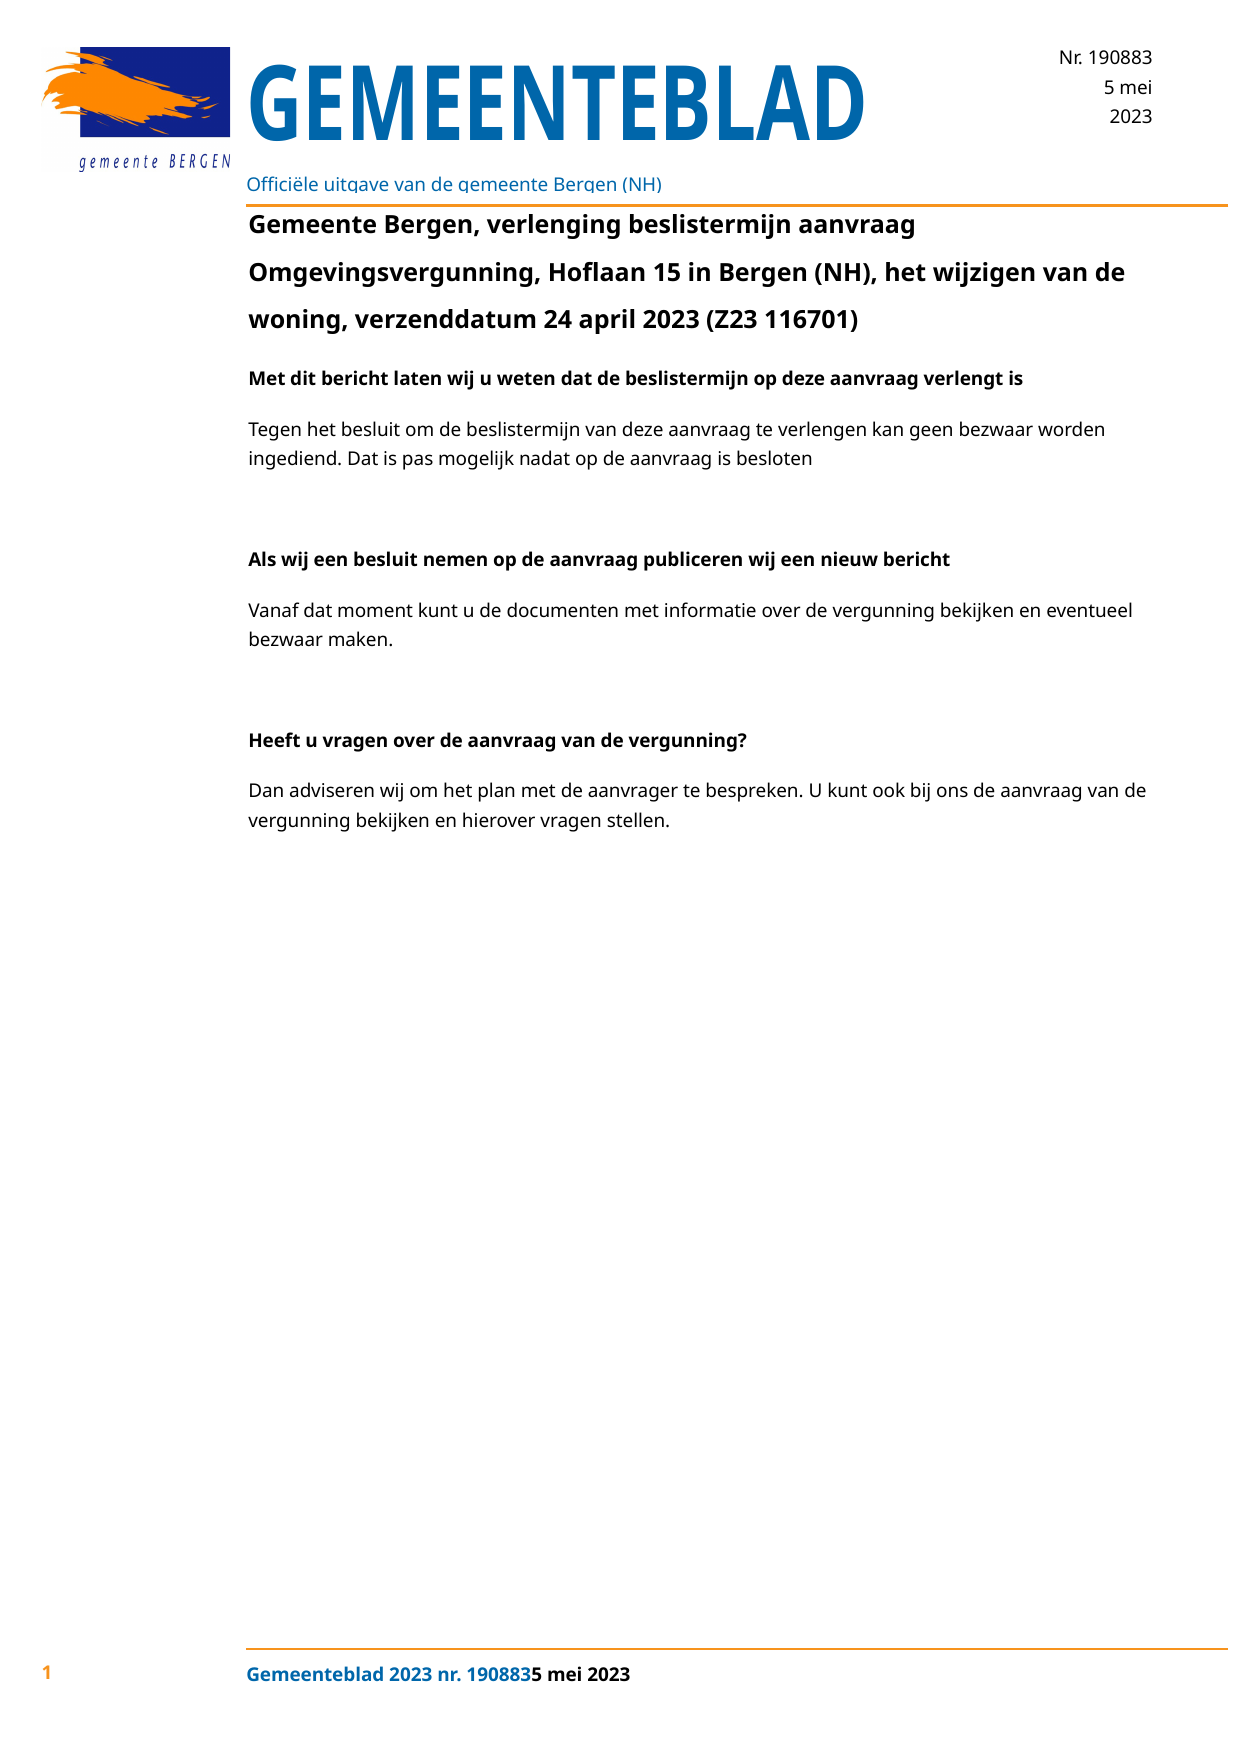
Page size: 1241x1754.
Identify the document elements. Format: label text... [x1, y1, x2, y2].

text Met dit bericht laten wij u weten dat de beslistermijn op deze aanvraag verlengt is [248, 366, 1152, 391]
text Vanaf dat moment kunt u de documenten met informatie over de vergunning bekijken en eventueel bezwaar maken. [248, 597, 1152, 652]
picture [41, 47, 231, 172]
text Gemeente Bergen, verlenging beslistermijn aanvraag Omgevingsvergunning, Hoflaan 15 in Bergen (NH), het wijzigen van de woning, verzenddatum 24 april 2023 (Z23 116701) [248, 207, 1152, 336]
text Dan adviseren wij om het plan met de aanvrager te bespreken. U kunt ook bij ons de aanvraag van de vergunning bekijken en hierover vragen stellen. [248, 778, 1152, 833]
text Tegen het besluit om de beslistermijn van deze aanvraag te verlengen kan geen bezwaar worden ingediend. Dat is pas mogelijk nadat op de aanvraag is besloten [248, 416, 1152, 471]
text Als wij een besluit nemen op de aanvraag publiceren wij een nieuw bericht [248, 546, 1152, 572]
text Heeft u vragen over de aanvraag van de vergunning? [248, 727, 1152, 753]
